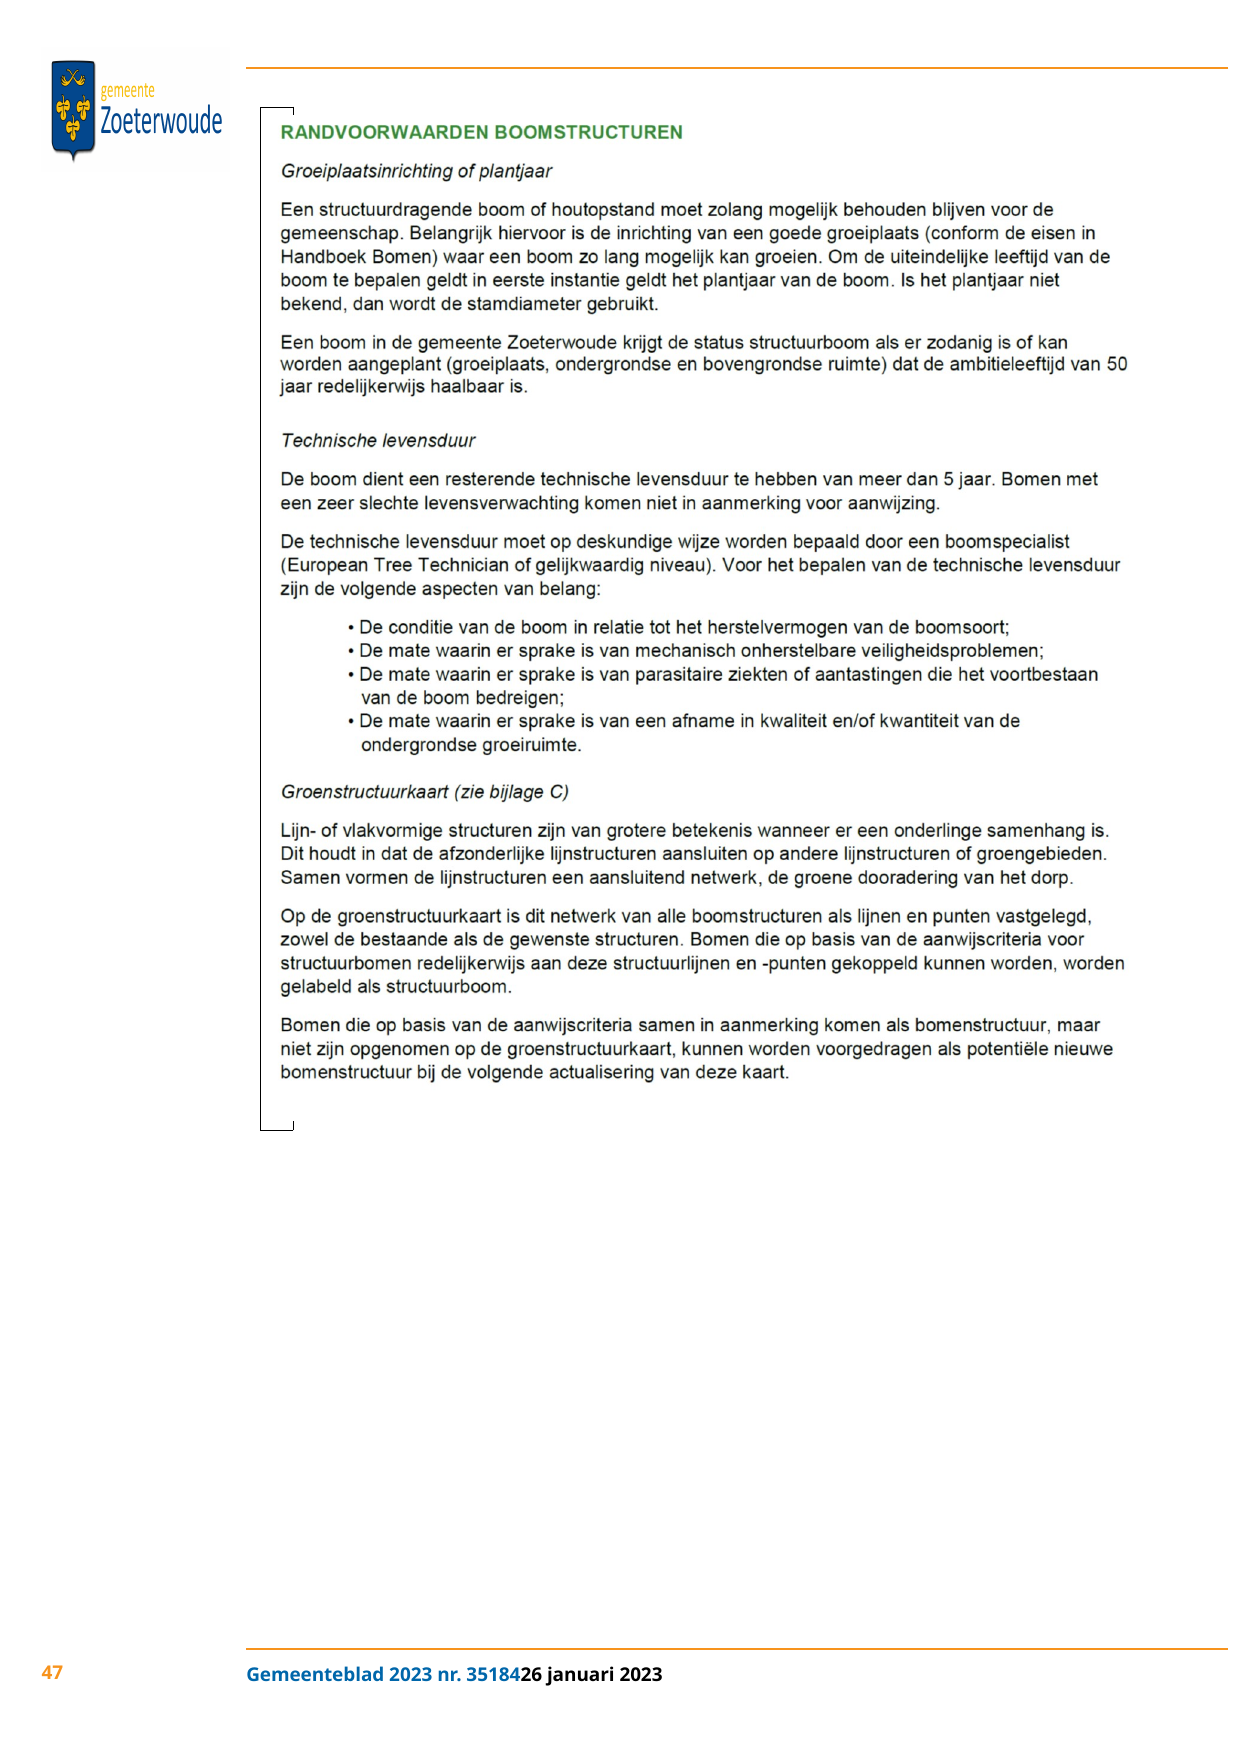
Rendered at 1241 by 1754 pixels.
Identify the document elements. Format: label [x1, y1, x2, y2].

picture [41, 47, 231, 172]
picture [268, 115, 1173, 1121]
